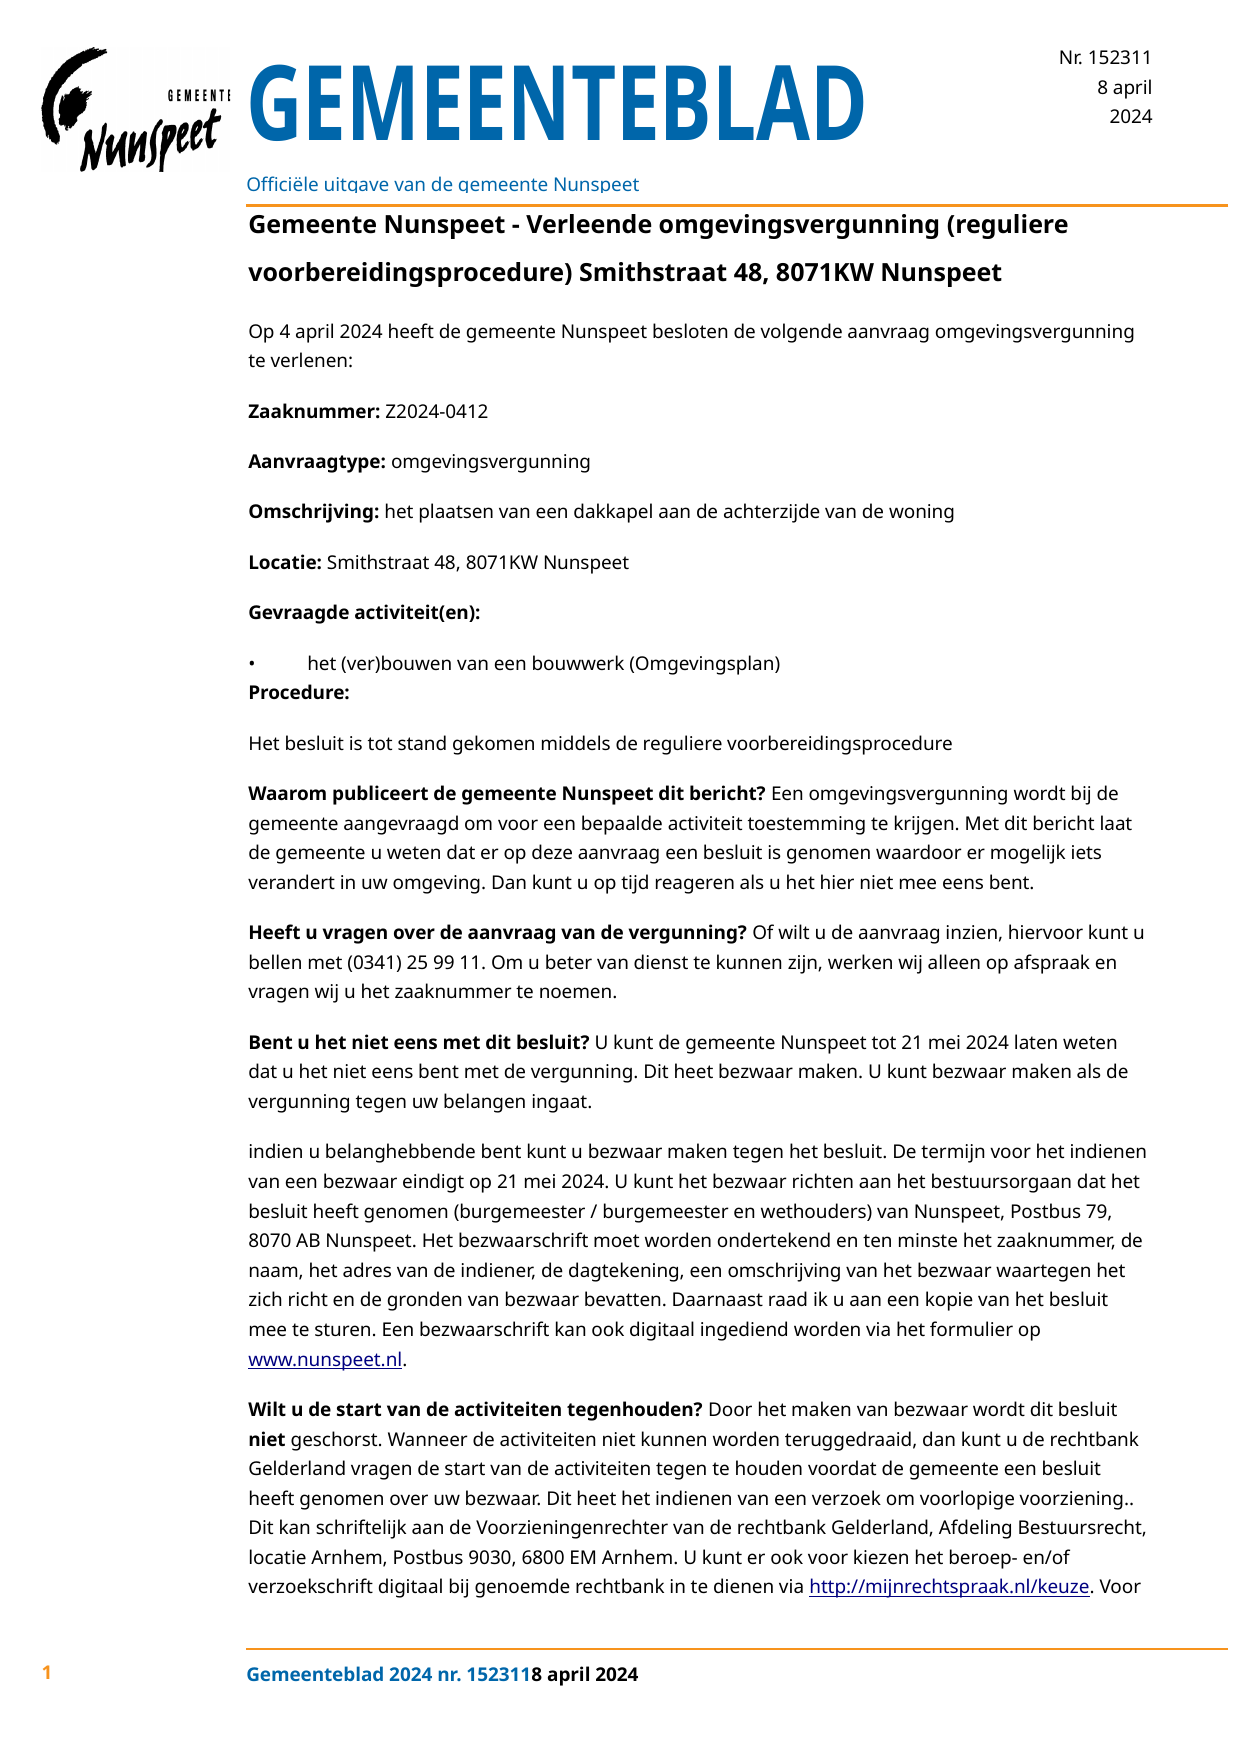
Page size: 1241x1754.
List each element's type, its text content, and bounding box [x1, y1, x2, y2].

picture [41, 47, 231, 172]
text Gemeente Nunspeet - Verleende omgevingsvergunning (reguliere voorbereidingsprocedure) Smithstraat 48, 8071KW Nunspeet [248, 207, 1152, 288]
text Heeft u vragen over de aanvraag van de vergunning? Of wilt u de aanvraag inzien, hiervoor kunt u bellen met (0341) 25 99 11. Om u beter van dienst te kunnen zijn, werken wij alleen op afspraak en vragen wij u het zaaknummer te noemen. [248, 919, 1152, 1004]
list het (ver)bouwen van een bouwwerk (Omgevingsplan) [248, 650, 1152, 676]
text Aanvraagtype: omgevingsvergunning [248, 448, 1152, 474]
text Locatie: Smithstraat 48, 8071KW Nunspeet [248, 549, 1152, 575]
text Procedure: [248, 679, 1152, 705]
text Gevraagde activiteit(en): [248, 599, 1152, 625]
text Bent u het niet eens met dit besluit? U kunt de gemeente Nunspeet tot 21 mei 2024 laten weten dat u het niet eens bent met de vergunning. Dit heet bezwaar maken. U kunt bezwaar maken als de vergunning tegen uw belangen ingaat. [248, 1029, 1152, 1114]
text Op 4 april 2024 heeft de gemeente Nunspeet besloten de volgende aanvraag omgevingsvergunning te verlenen: [248, 318, 1152, 373]
text indien u belanghebbende bent kunt u bezwaar maken tegen het besluit. De termijn voor het indienen van een bezwaar eindigt op 21 mei 2024. U kunt het bezwaar richten aan het bestuursorgaan dat het besluit heeft genomen (burgemeester / burgemeester en wethouders) van Nunspeet, Postbus 79, 8070 AB Nunspeet. Het bezwaarschrift moet worden ondertekend en ten minste het zaaknummer, de naam, het adres van de indiener, de dagtekening, een omschrijving van het bezwaar waartegen het zich richt en de gronden van bezwaar bevatten. Daarnaast raad ik u aan een kopie van het besluit mee te sturen. Een bezwaarschrift kan ook digitaal ingediend worden via het formulier op www.nunspeet.nl. [248, 1139, 1152, 1372]
text Zaaknummer: Z2024-0412 [248, 398, 1152, 424]
text Waarom publiceert de gemeente Nunspeet dit bericht? Een omgevingsvergunning wordt bij de gemeente aangevraagd om voor een bepaalde activiteit toestemming te krijgen. Met dit bericht laat de gemeente u weten dat er op deze aanvraag een besluit is genomen waardoor er mogelijk iets verandert in uw omgeving. Dan kunt u op tijd reageren als u het hier niet mee eens bent. [248, 780, 1152, 895]
text Het besluit is tot stand gekomen middels de reguliere voorbereidingsprocedure [248, 730, 1152, 756]
text Omschrijving: het plaatsen van een dakkapel aan de achterzijde van de woning [248, 499, 1152, 524]
text Wilt u de start van de activiteiten tegenhouden? Door het maken van bezwaar wordt dit besluit niet geschorst. Wanneer de activiteiten niet kunnen worden teruggedraaid, dan kunt u de rechtbank Gelderland vragen de start van de activiteiten tegen te houden voordat de gemeente een besluit heeft genomen over uw bezwaar. Dit heet het indienen van een verzoek om voorlopige voorziening.. Dit kan schriftelijk aan de Voorzieningenrechter van de rechtbank Gelderland, Afdeling Bestuursrecht, locatie Arnhem, Postbus 9030, 6800 EM Arnhem. U kunt er ook voor kiezen het beroep- en/of verzoekschrift digitaal bij genoemde rechtbank in te dienen via http://mijnrechtspraak.nl/keuze. Voor [248, 1396, 1152, 1599]
